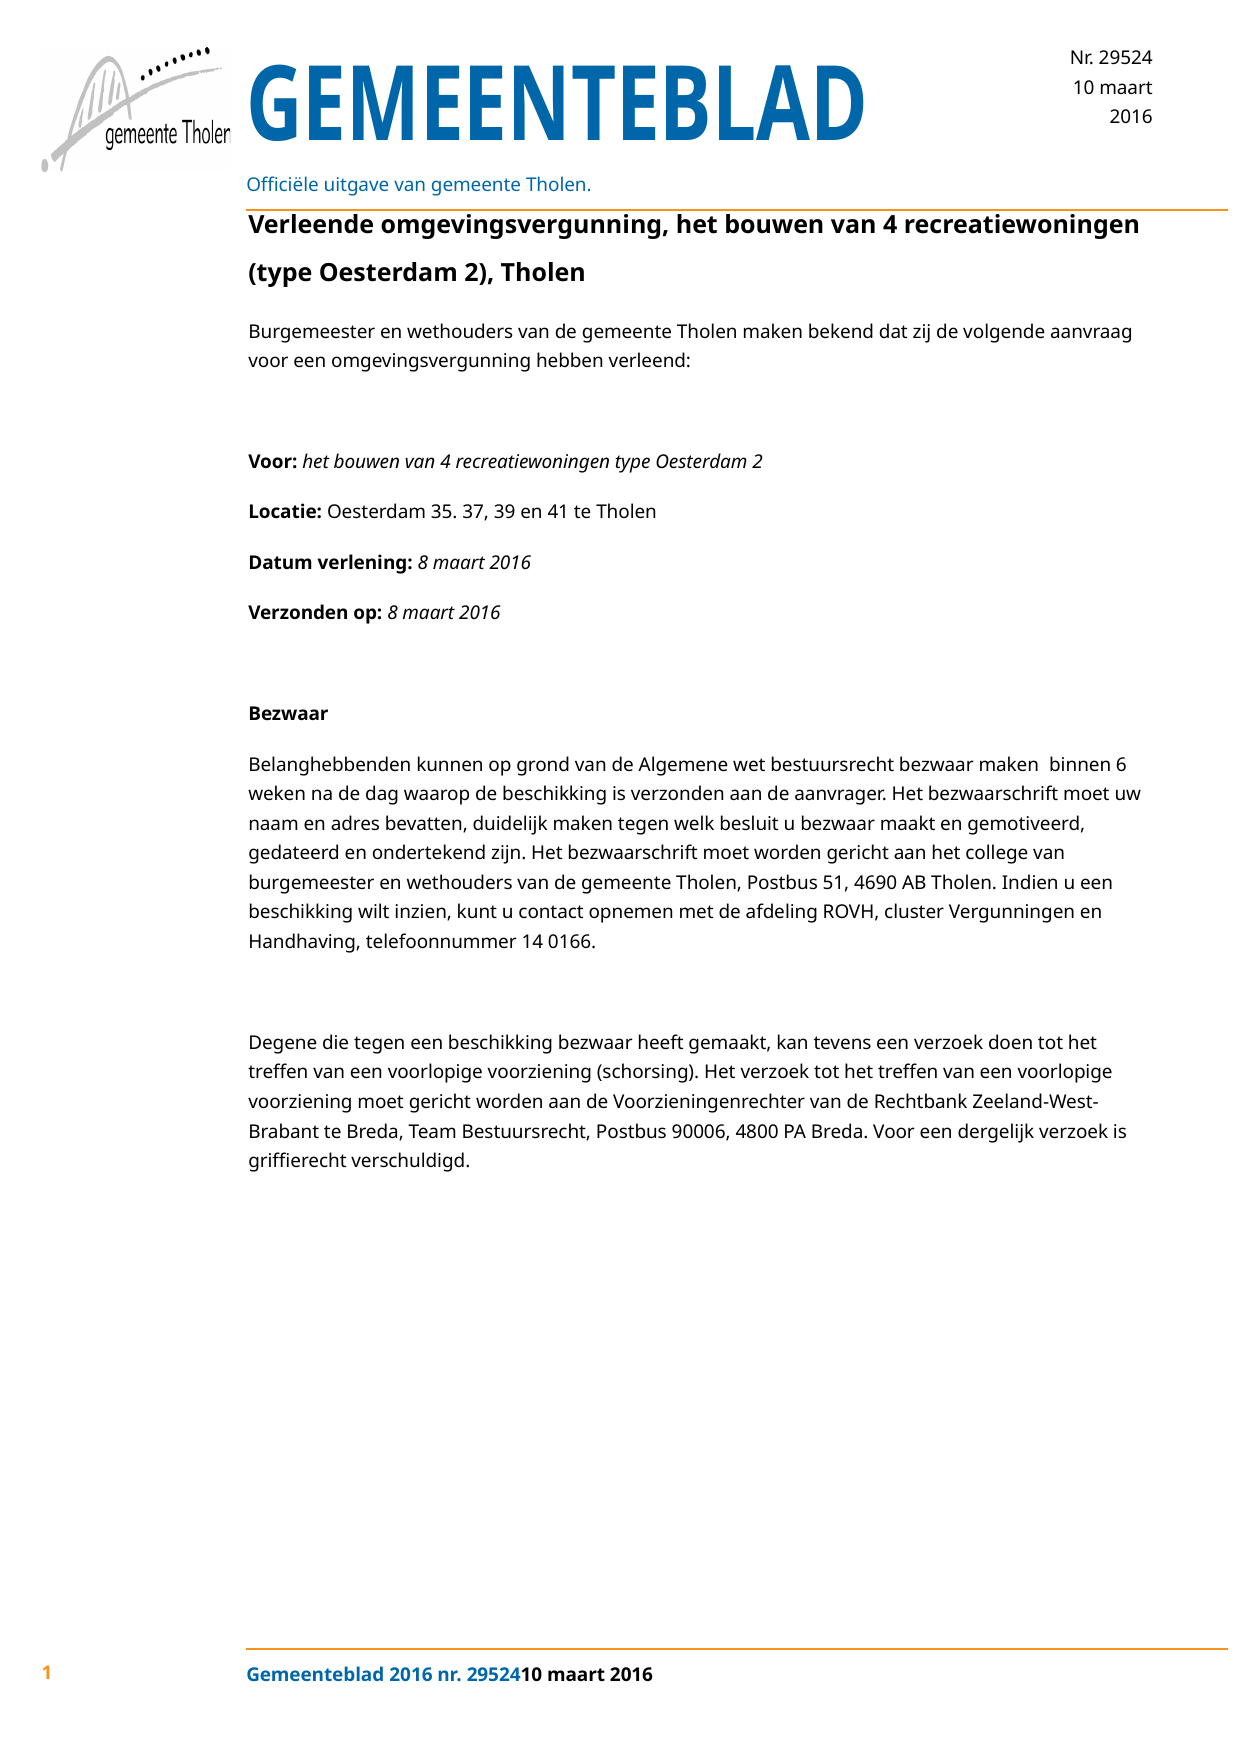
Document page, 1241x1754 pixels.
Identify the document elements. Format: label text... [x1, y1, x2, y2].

picture [41, 47, 231, 172]
text Locatie: Oesterdam 35. 37, 39 en 41 te Tholen [248, 499, 1152, 524]
text Bezwaar [248, 700, 1152, 726]
text Verzonden op: 8 maart 2016 [248, 599, 1152, 625]
text Belanghebbenden kunnen op grond van de Algemene wet bestuursrecht bezwaar maken binnen 6 weken na de dag waarop de beschikking is verzonden aan de aanvrager. Het bezwaarschrift moet uw naam en adres bevatten, duidelijk maken tegen welk besluit u bezwaar maakt en gemotiveerd, gedateerd en ondertekend zijn. Het bezwaarschrift moet worden gericht aan het college van burgemeester en wethouders van de gemeente Tholen, Postbus 51, 4690 AB Tholen. Indien u een beschikking wilt inzien, kunt u contact opnemen met de afdeling ROVH, cluster Vergunningen en Handhaving, telefoonnummer 14 0166. [248, 751, 1152, 954]
text Degene die tegen een beschikking bezwaar heeft gemaakt, kan tevens een verzoek doen tot het treffen van een voorlopige voorziening (schorsing). Het verzoek tot het treffen van een voorlopige voorziening moet gericht worden aan de Voorzieningenrechter van de Rechtbank Zeeland-West-Brabant te Breda, Team Bestuursrecht, Postbus 90006, 4800 PA Breda. Voor een dergelijk verzoek is griffierecht verschuldigd. [248, 1029, 1152, 1173]
text Verleende omgevingsvergunning, het bouwen van 4 recreatiewoningen (type Oesterdam 2), Tholen [248, 211, 1152, 288]
text Burgemeester en wethouders van de gemeente Tholen maken bekend dat zij de volgende aanvraag voor een omgevingsvergunning hebben verleend: [248, 318, 1152, 373]
text Voor: het bouwen van 4 recreatiewoningen type Oesterdam 2 [248, 448, 1152, 474]
text Datum verlening: 8 maart 2016 [248, 549, 1152, 575]
